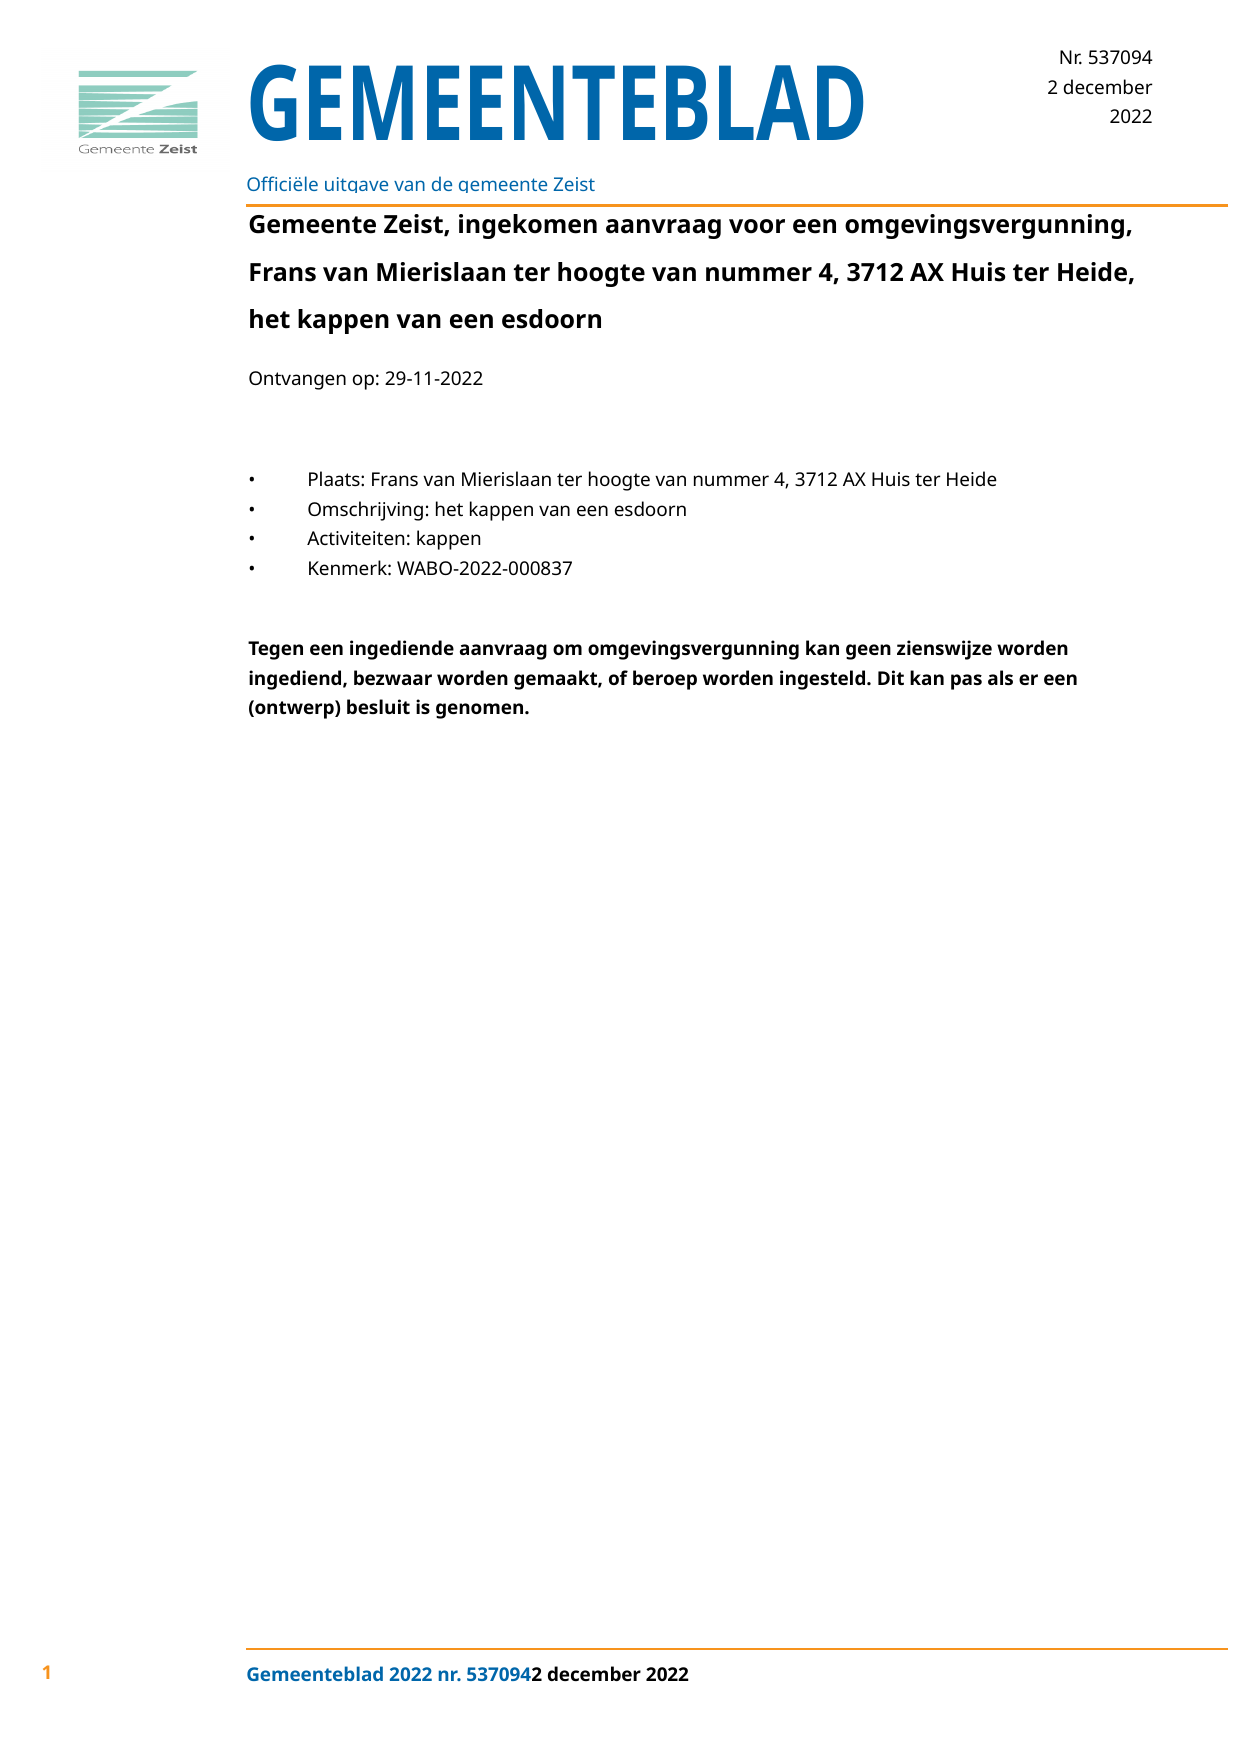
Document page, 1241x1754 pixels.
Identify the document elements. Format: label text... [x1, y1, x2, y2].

list Omschrijving: het kappen van een esdoorn [248, 496, 1152, 522]
list Activiteiten: kappen [248, 526, 1152, 551]
list Kenmerk: WABO-2022-000837 [248, 555, 1152, 581]
text Tegen een ingediende aanvraag om omgevingsvergunning kan geen zienswijze worden ingediend, bezwaar worden gemaakt, of beroep worden ingesteld. Dit kan pas als er een (ontwerp) besluit is genomen. [248, 635, 1152, 720]
text Ontvangen op: 29-11-2022 [248, 366, 1152, 391]
text Gemeente Zeist, ingekomen aanvraag voor een omgevingsvergunning, Frans van Mierislaan ter hoogte van nummer 4, 3712 AX Huis ter Heide, het kappen van een esdoorn [248, 207, 1152, 336]
picture [41, 47, 231, 172]
list Plaats: Frans van Mierislaan ter hoogte van nummer 4, 3712 AX Huis ter Heide [248, 466, 1152, 492]
